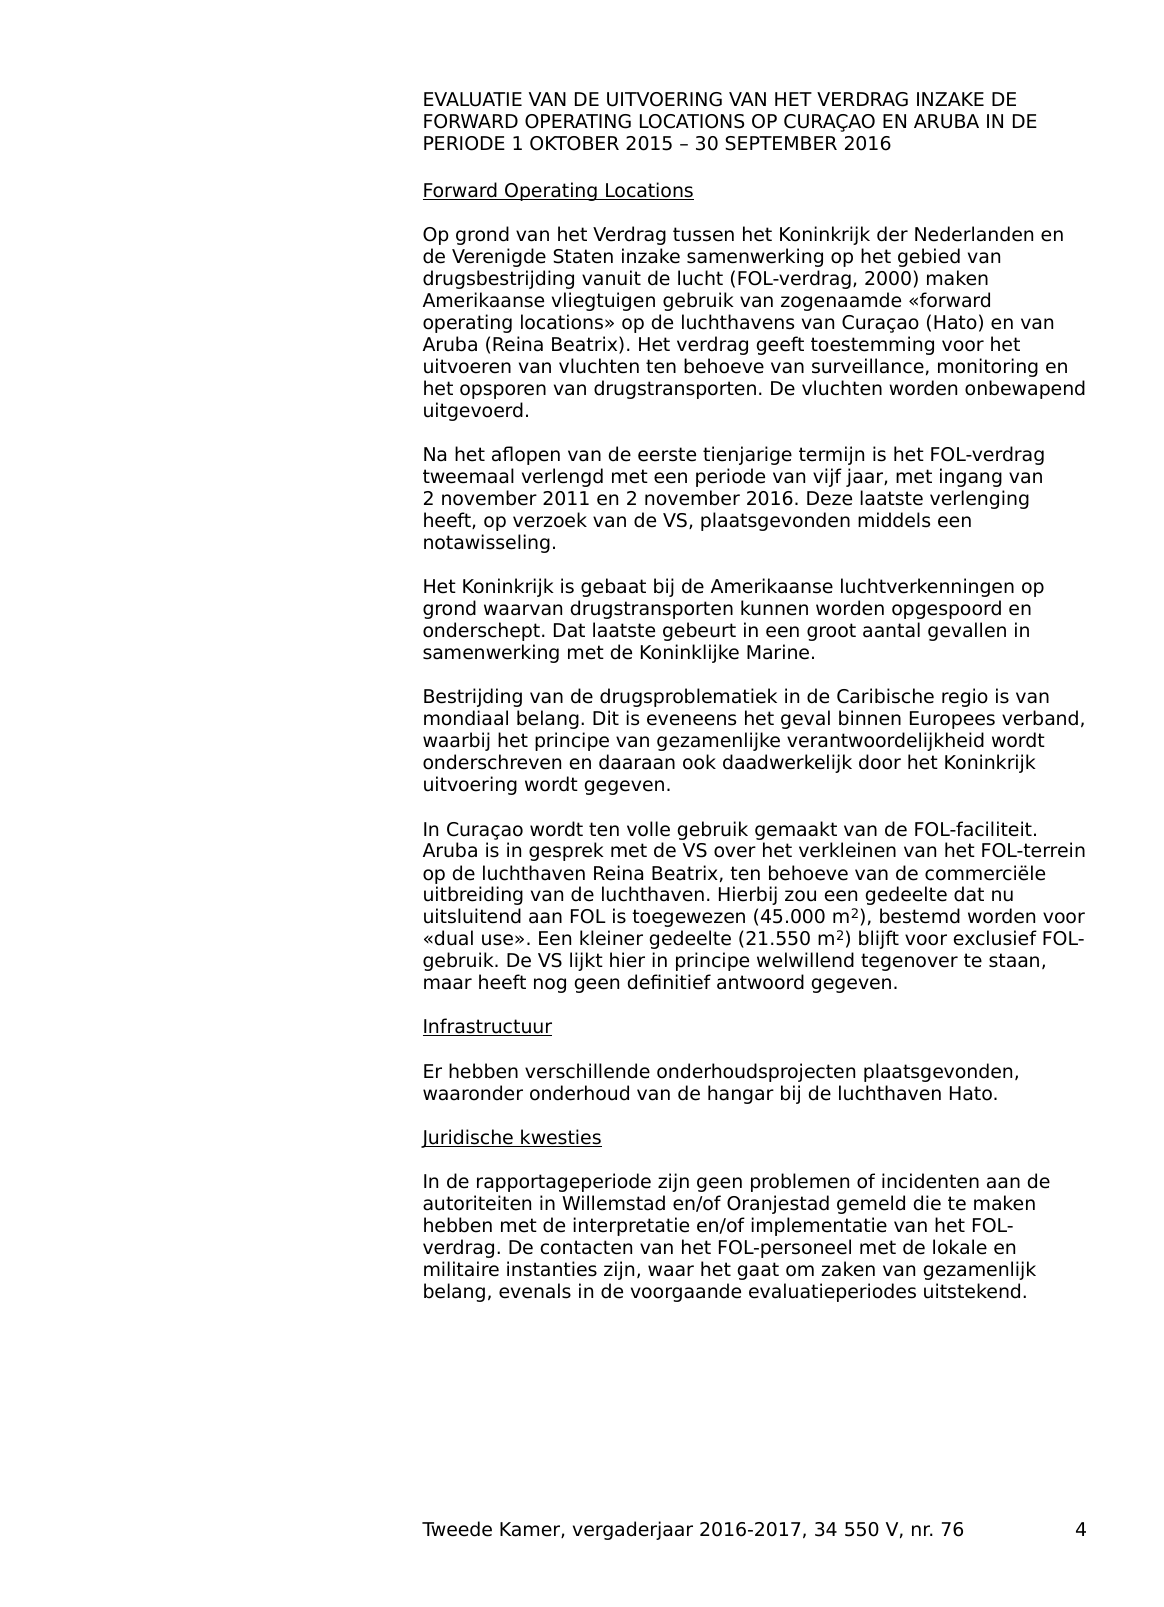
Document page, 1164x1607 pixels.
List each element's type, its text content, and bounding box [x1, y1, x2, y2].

text Er hebben verschillende onderhoudsprojecten plaatsgevonden, waaronder onderhoud van de hangar bij de luchthaven Hato. [422, 1061, 1087, 1104]
subtitle Infrastructuur [422, 1016, 1087, 1038]
text Bestrijding van de drugsproblematiek in de Caribische regio is van mondiaal belang. Dit is eveneens het geval binnen Europees verband, waarbij het principe van gezamenlijke verantwoordelijkheid wordt onderschreven en daaraan ook daadwerkelijk door het Koninkrijk uitvoering wordt gegeven. [422, 686, 1087, 796]
subtitle Juridische kwesties [422, 1127, 1087, 1149]
subtitle Forward Operating Locations [422, 180, 1087, 202]
text Na het aflopen van de eerste tienjarige termijn is het FOL-verdrag tweemaal verlengd met een periode van vijf jaar, met ingang van 2 november 2011 en 2 november 2016. Deze laatste verlenging heeft, op verzoek van de VS, plaatsgevonden middels een notawisseling. [422, 444, 1087, 554]
text In Curaçao wordt ten volle gebruik gemaakt van de FOL-faciliteit. Aruba is in gesprek met de VS over het verkleinen van het FOL-terrein op de luchthaven Reina Beatrix, ten behoeve van de commerciële uitbreiding van de luchthaven. Hierbij zou een gedeelte dat nu uitsluitend aan FOL is toegewezen (45.000 m2), bestemd worden voor «dual use». Een kleiner gedeelte (21.550 m2) blijft voor exclusief FOL-gebruik. De VS lijkt hier in principe welwillend tegenover te staan, maar heeft nog geen definitief antwoord gegeven. [422, 818, 1087, 994]
subtitle EVALUATIE VAN DE UITVOERING VAN HET VERDRAG INZAKE DE FORWARD OPERATING LOCATIONS OP CURAÇAO EN ARUBA IN DE PERIODE 1 OKTOBER 2015 – 30 SEPTEMBER 2016 [422, 89, 1087, 155]
text Het Koninkrijk is gebaat bij de Amerikaanse luchtverkenningen op grond waarvan drugstransporten kunnen worden opgespoord en onderschept. Dat laatste gebeurt in een groot aantal gevallen in samenwerking met de Koninklijke Marine. [422, 576, 1087, 664]
text In de rapportageperiode zijn geen problemen of incidenten aan de autoriteiten in Willemstad en/of Oranjestad gemeld die te maken hebben met de interpretatie en/of implementatie van het FOL-verdrag. De contacten van het FOL-personeel met de lokale en militaire instanties zijn, waar het gaat om zaken van gezamenlijk belang, evenals in de voorgaande evaluatieperiodes uitstekend. [422, 1171, 1087, 1303]
text Op grond van het Verdrag tussen het Koninkrijk der Nederlanden en de Verenigde Staten inzake samenwerking op het gebied van drugsbestrijding vanuit de lucht (FOL-verdrag, 2000) maken Amerikaanse vliegtuigen gebruik van zogenaamde «forward operating locations» op de luchthavens van Curaçao (Hato) en van Aruba (Reina Beatrix). Het verdrag geeft toestemming voor het uitvoeren van vluchten ten behoeve van surveillance, monitoring en het opsporen van drugstransporten. De vluchten worden onbewapend uitgevoerd. [422, 224, 1087, 422]
